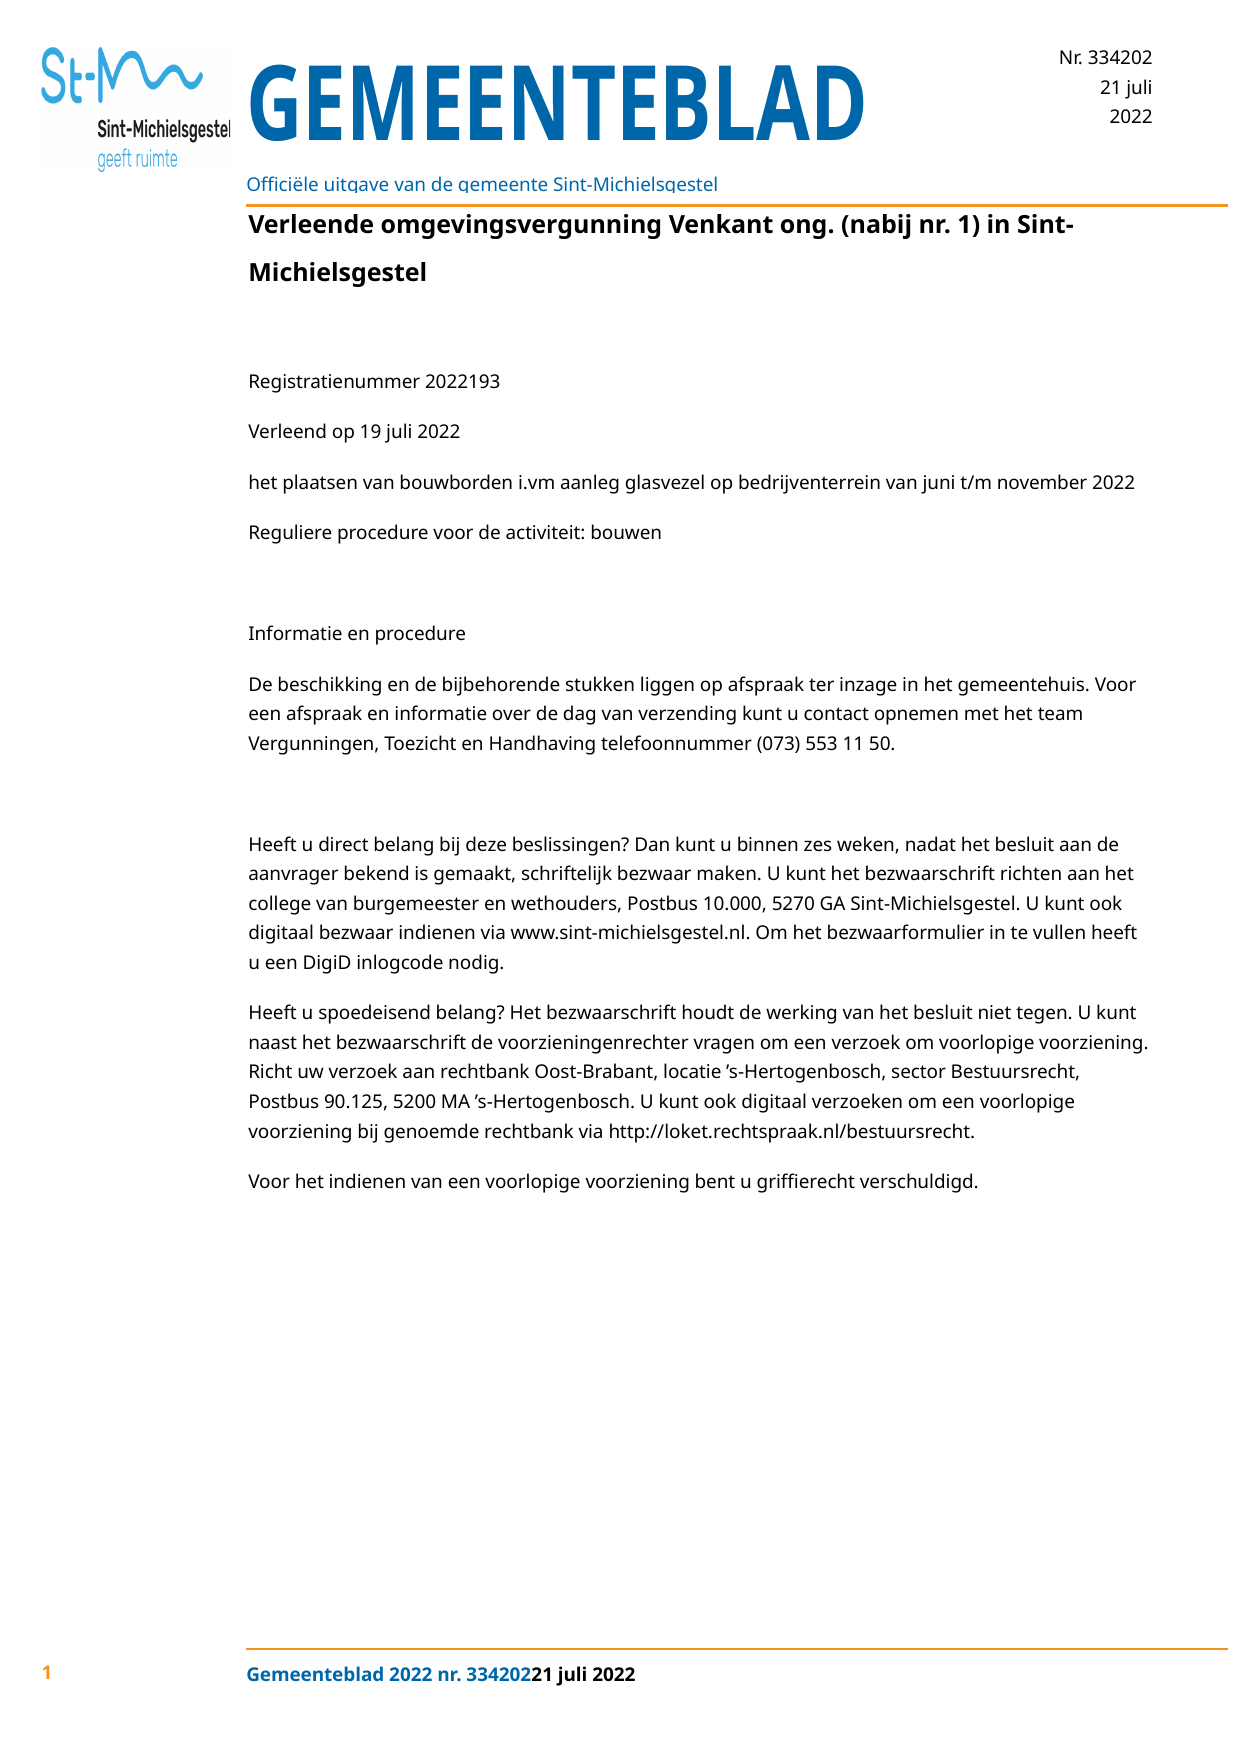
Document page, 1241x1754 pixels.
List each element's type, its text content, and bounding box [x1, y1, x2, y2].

text Verleende omgevingsvergunning Venkant ong. (nabij nr. 1) in Sint-Michielsgestel [248, 207, 1152, 288]
text Heeft u spoedeisend belang? Het bezwaarschrift houdt de werking van het besluit niet tegen. U kunt naast het bezwaarschrift de voorzieningenrechter vragen om een verzoek om voorlopige voorziening. Richt uw verzoek aan rechtbank Oost-Brabant, locatie ’s-Hertogenbosch, sector Bestuursrecht, Postbus 90.125, 5200 MA ’s-Hertogenbosch. U kunt ook digitaal verzoeken om een voorlopige voorziening bij genoemde rechtbank via http://loket.rechtspraak.nl/bestuursrecht. [248, 999, 1152, 1144]
text Verleend op 19 juli 2022 [248, 419, 1152, 444]
picture [41, 47, 231, 172]
text het plaatsen van bouwborden i.vm aanleg glasvezel op bedrijventerrein van juni t/m november 2022 [248, 469, 1152, 495]
text Informatie en procedure [248, 620, 1152, 646]
text Heeft u direct belang bij deze beslissingen? Dan kunt u binnen zes weken, nadat het besluit aan de aanvrager bekend is gemaakt, schriftelijk bezwaar maken. U kunt het bezwaarschrift richten aan het college van burgemeester en wethouders, Postbus 10.000, 5270 GA Sint-Michielsgestel. U kunt ook digitaal bezwaar indienen via www.sint-michielsgestel.nl. Om het bezwaarformulier in te vullen heeft u een DigiD inlogcode nodig. [248, 831, 1152, 975]
text Reguliere procedure voor de activiteit: bouwen [248, 519, 1152, 545]
text Voor het indienen van een voorlopige voorziening bent u griffierecht verschuldigd. [248, 1168, 1152, 1194]
text De beschikking en de bijbehorende stukken liggen op afspraak ter inzage in het gemeentehuis. Voor een afspraak en informatie over de dag van verzending kunt u contact opnemen met het team Vergunningen, Toezicht en Handhaving telefoonnummer (073) 553 11 50. [248, 671, 1152, 756]
text Registratienummer 2022193 [248, 368, 1152, 394]
